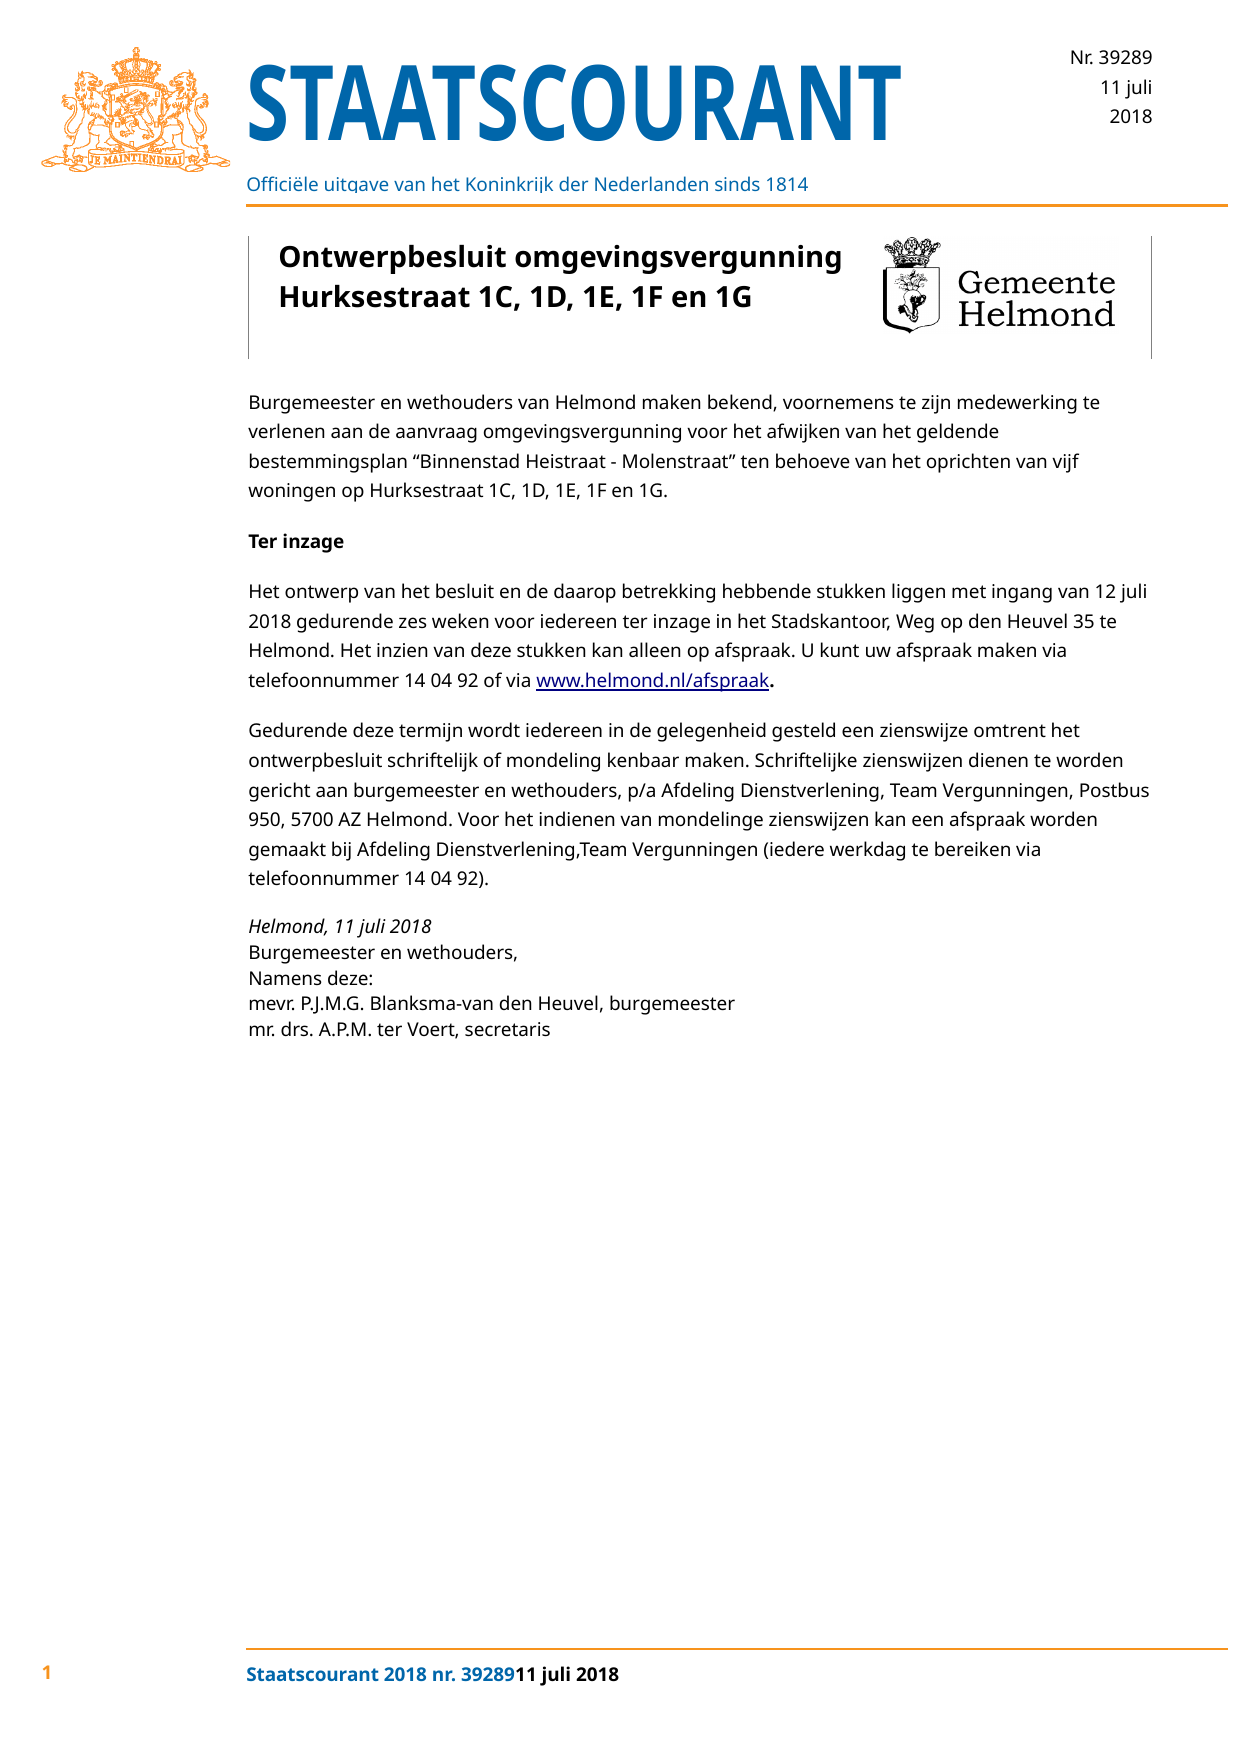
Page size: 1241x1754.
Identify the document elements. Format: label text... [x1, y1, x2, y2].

picture [41, 47, 231, 172]
text Gedurende deze termijn wordt iedereen in de gelegenheid gesteld een zienswijze omtrent het ontwerpbesluit schriftelijk of mondeling kenbaar maken. Schriftelijke zienswijzen dienen te worden gericht aan burgemeester en wethouders, p/a Afdeling Dienstverlening, Team Vergunningen, Postbus 950, 5700 AZ Helmond. Voor het indienen van mondelinge zienswijzen kan een afspraak worden gemaakt bij Afdeling Dienstverlening,Team Vergunningen (iedere werkdag te bereiken via telefoonnummer 14 04 92). [248, 718, 1152, 891]
table_header Ontwerpbesluit omgevingsvergunning Hurksestraat 1C, 1D, 1E, 1F en 1G [249, 236, 850, 359]
text Burgemeester en wethouders, [248, 939, 1152, 965]
text Ter inzage [248, 528, 1152, 554]
picture [882, 236, 1119, 334]
text mevr. P.J.M.G. Blanksma-van den Heuvel, burgemeester [248, 991, 1152, 1016]
text Burgemeester en wethouders van Helmond maken bekend, voornemens te zijn medewerking te verlenen aan de aanvraag omgevingsvergunning voor het afwijken van het geldende bestemmingsplan “Binnenstad Heistraat - Molenstraat” ten behoeve van het oprichten van vijf woningen op Hurksestraat 1C, 1D, 1E, 1F en 1G. [248, 389, 1152, 503]
text mr. drs. A.P.M. ter Voert, secretaris [248, 1016, 1152, 1042]
table_header [850, 236, 1151, 359]
text Helmond, 11 juli 2018 [248, 913, 1152, 939]
text Namens deze: [248, 965, 1152, 991]
text Het ontwerp van het besluit en de daarop betrekking hebbende stukken liggen met ingang van 12 juli 2018 gedurende zes weken voor iedereen ter inzage in het Stadskantoor, Weg op den Heuvel 35 te Helmond. Het inzien van deze stukken kan alleen op afspraak. U kunt uw afspraak maken via telefoonnummer 14 04 92 of via www.helmond.nl/afspraak. [248, 578, 1152, 693]
